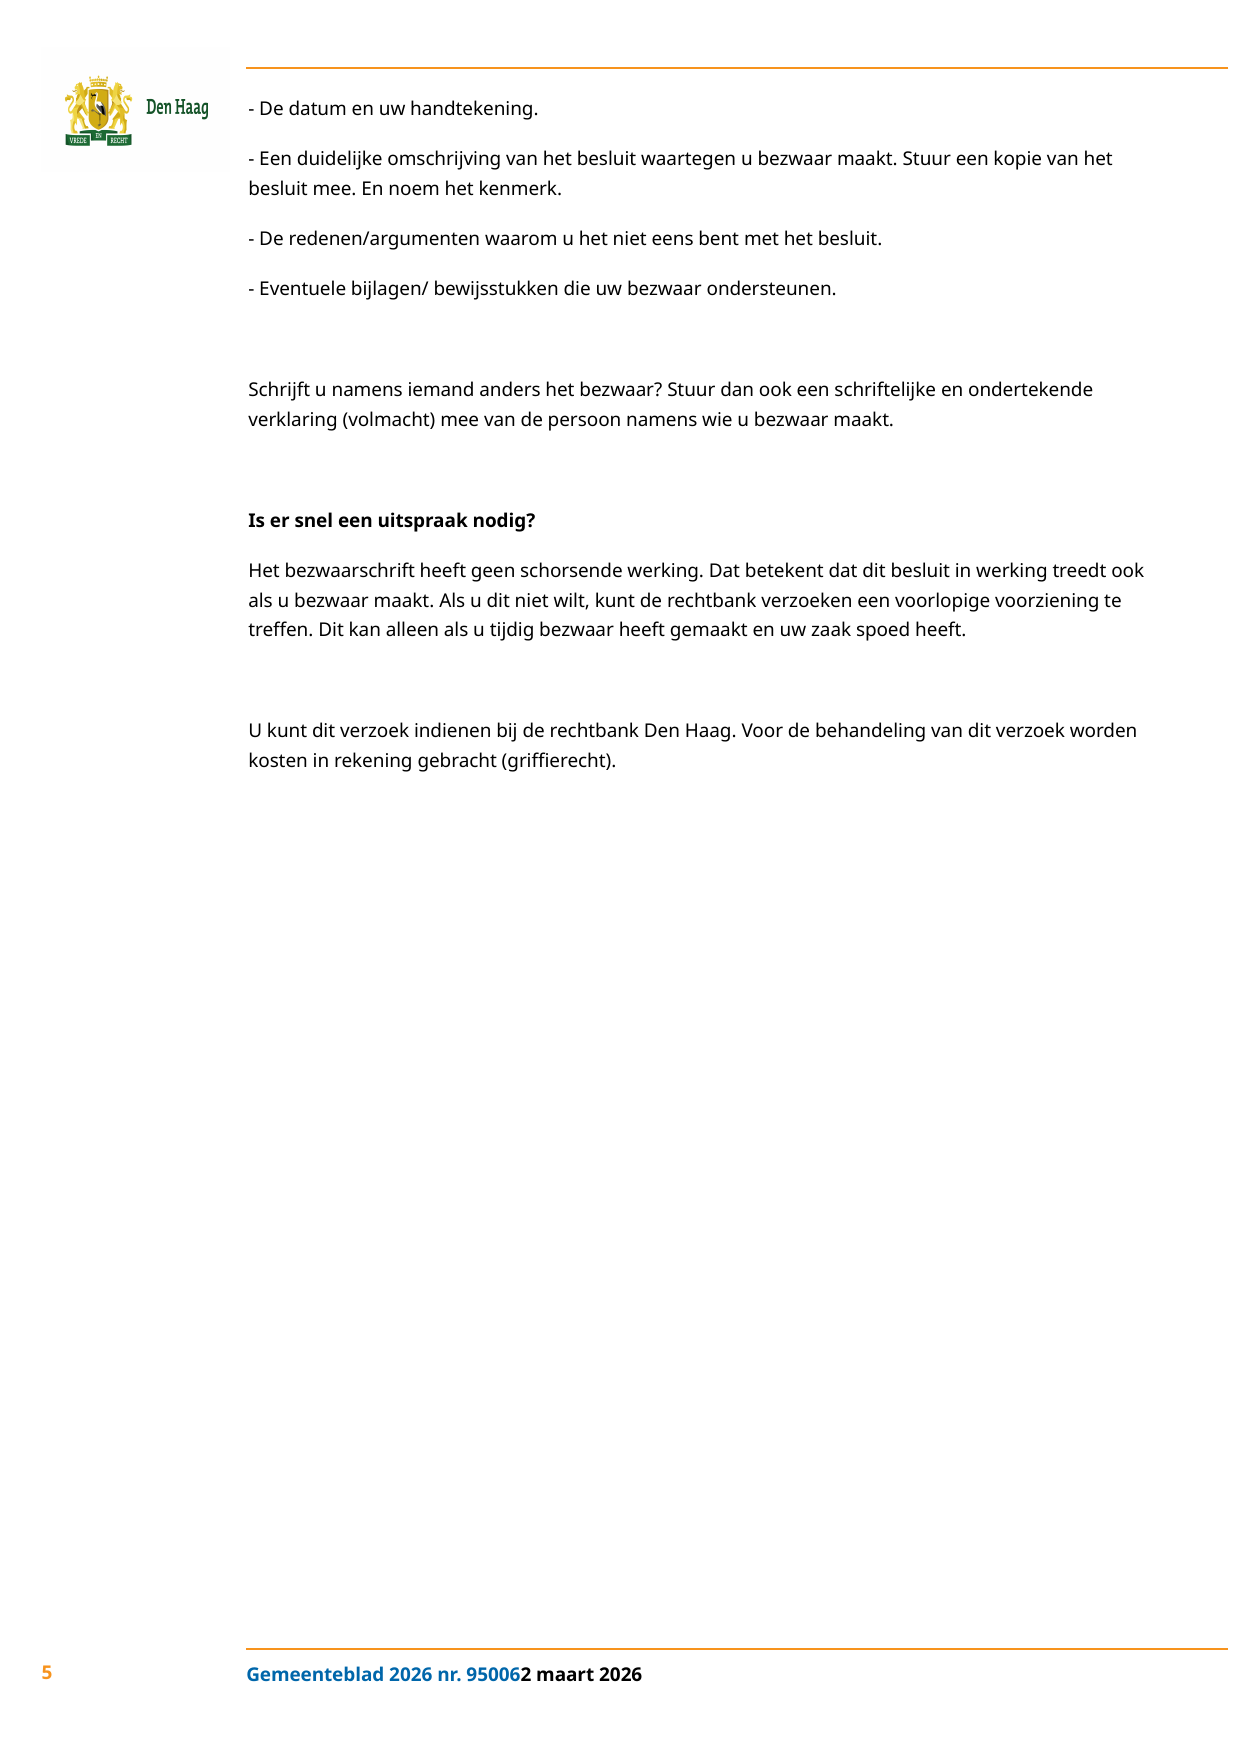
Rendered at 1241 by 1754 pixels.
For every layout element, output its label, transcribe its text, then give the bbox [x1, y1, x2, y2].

text U kunt dit verzoek indienen bij de rechtbank Den Haag. Voor de behandeling van dit verzoek worden kosten in rekening gebracht (griffierecht). [248, 717, 1152, 773]
picture [41, 47, 231, 172]
text - Een duidelijke omschrijving van het besluit waartegen u bezwaar maakt. Stuur een kopie van het besluit mee. En noem het kenmerk. [248, 145, 1152, 201]
text Is er snel een uitspraak nodig? [248, 507, 1152, 533]
text - Eventuele bijlagen/ bewijsstukken die uw bezwaar ondersteunen. [248, 276, 1152, 301]
text - De redenen/argumenten waarom u het niet eens bent met het besluit. [248, 225, 1152, 251]
text - De datum en uw handtekening. [248, 95, 1152, 121]
text Het bezwaarschrift heeft geen schorsende werking. Dat betekent dat dit besluit in werking treedt ook als u bezwaar maakt. Als u dit niet wilt, kunt de rechtbank verzoeken een voorlopige voorziening te treffen. Dit kan alleen als u tijdig bezwaar heeft gemaakt en uw zaak spoed heeft. [248, 557, 1152, 642]
text Schrijft u namens iemand anders het bezwaar? Stuur dan ook een schriftelijke en ondertekende verklaring (volmacht) mee van de persoon namens wie u bezwaar maakt. [248, 376, 1152, 432]
